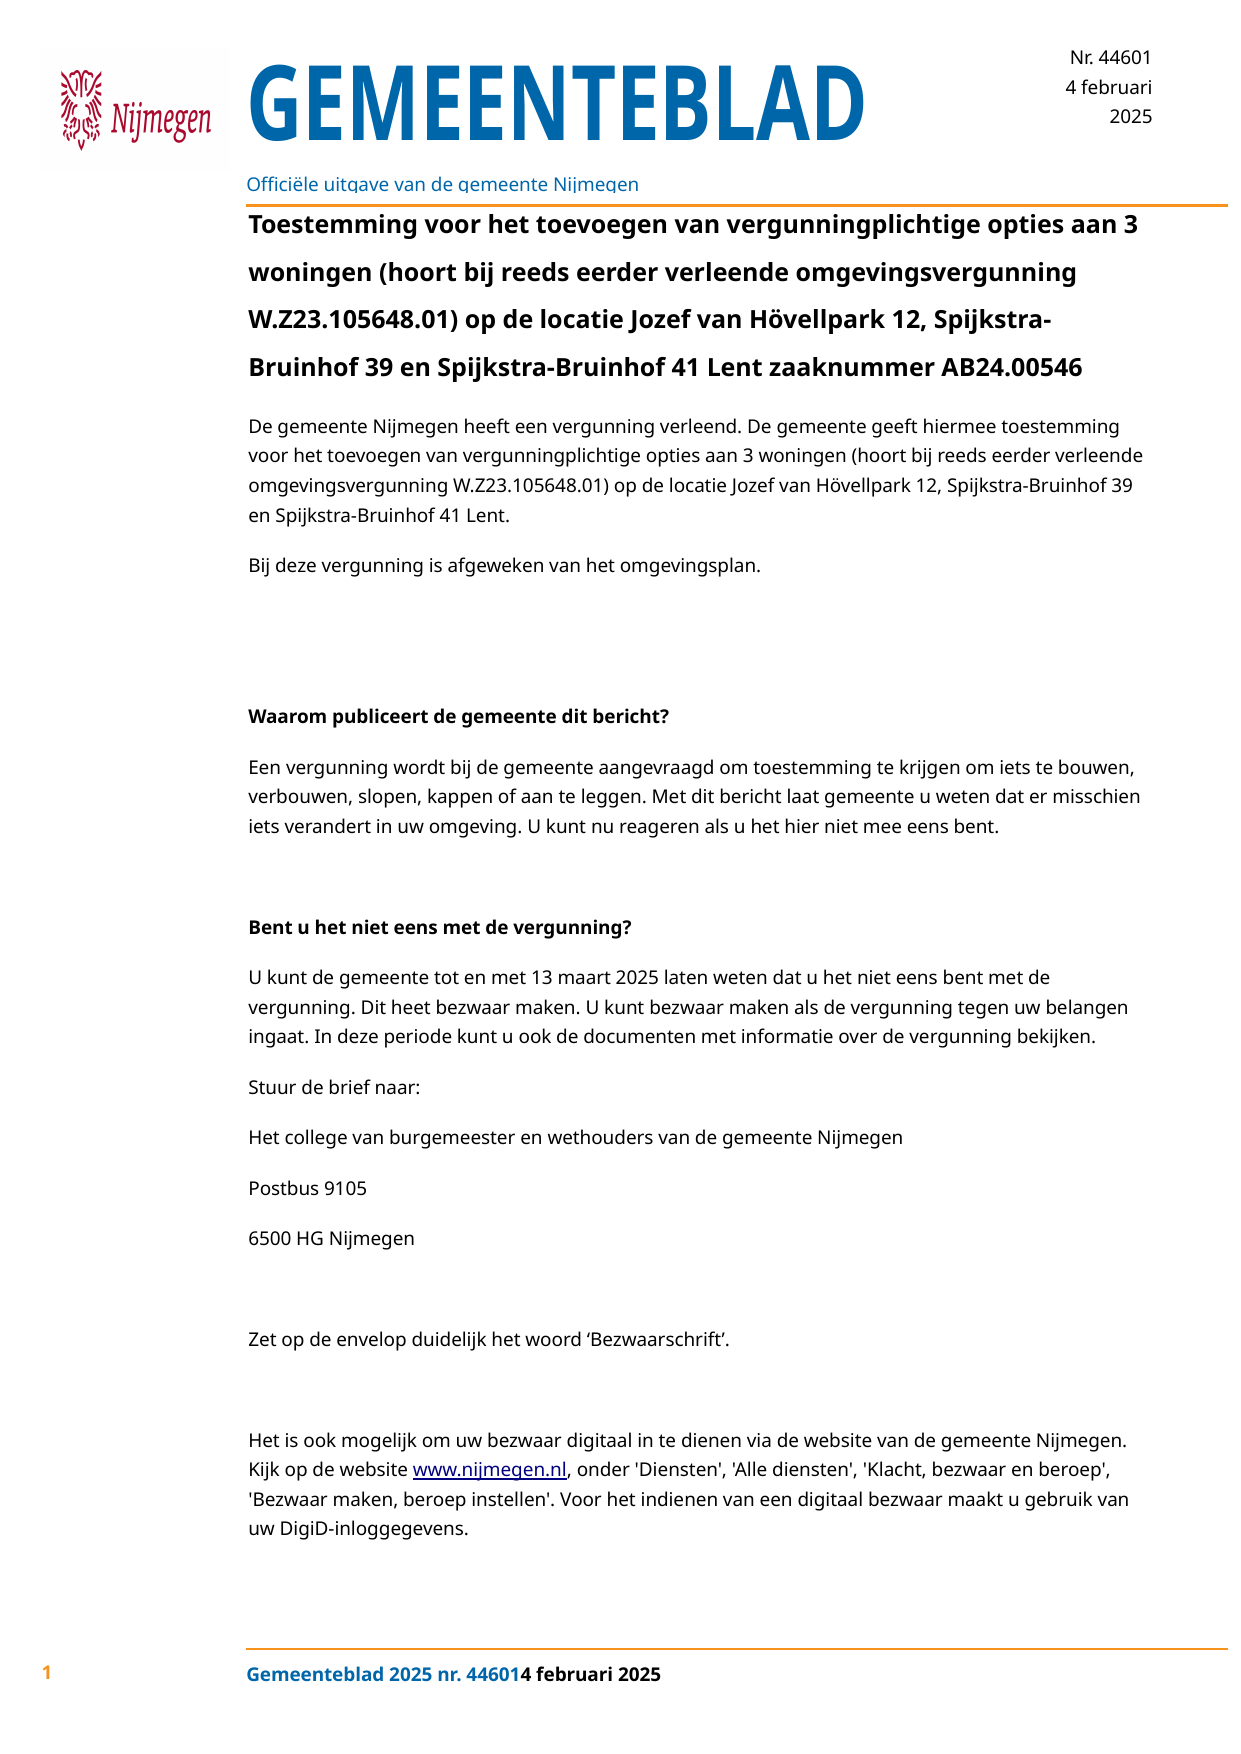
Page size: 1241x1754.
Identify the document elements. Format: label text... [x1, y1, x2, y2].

text Bent u het niet eens met de vergunning? [248, 914, 1152, 940]
text Het college van burgemeester en wethouders van de gemeente Nijmegen [248, 1124, 1152, 1150]
text Zet op de envelop duidelijk het woord ‘Bezwaarschrift’. [248, 1326, 1152, 1352]
text Het is ook mogelijk om uw bezwaar digitaal in te dienen via de website van de gemeente Nijmegen. Kijk op de website www.nijmegen.nl, onder 'Diensten', 'Alle diensten', 'Klacht, bezwaar en beroep', 'Bezwaar maken, beroep instellen'. Voor het indienen van een digitaal bezwaar maakt u gebruik van uw DigiD-inloggegevens. [248, 1427, 1152, 1541]
picture [41, 47, 231, 172]
text Stuur de brief naar: [248, 1074, 1152, 1100]
text U kunt de gemeente tot en met 13 maart 2025 laten weten dat u het niet eens bent met de vergunning. Dit heet bezwaar maken. U kunt bezwaar maken als de vergunning tegen uw belangen ingaat. In deze periode kunt u ook de documenten met informatie over de vergunning bekijken. [248, 964, 1152, 1049]
text 6500 HG Nijmegen [248, 1225, 1152, 1251]
text Een vergunning wordt bij de gemeente aangevraagd om toestemming te krijgen om iets te bouwen, verbouwen, slopen, kappen of aan te leggen. Met dit bericht laat gemeente u weten dat er misschien iets verandert in uw omgeving. U kunt nu reageren als u het hier niet mee eens bent. [248, 754, 1152, 839]
text Toestemming voor het toevoegen van vergunningplichtige opties aan 3 woningen (hoort bij reeds eerder verleende omgevingsvergunning W.Z23.105648.01) op de locatie Jozef van Hövellpark 12, Spijkstra-Bruinhof 39 en Spijkstra-Bruinhof 41 Lent zaaknummer AB24.00546 [248, 207, 1152, 384]
text Postbus 9105 [248, 1175, 1152, 1201]
text De gemeente Nijmegen heeft een vergunning verleend. De gemeente geeft hiermee toestemming voor het toevoegen van vergunningplichtige opties aan 3 woningen (hoort bij reeds eerder verleende omgevingsvergunning W.Z23.105648.01) op de locatie Jozef van Hövellpark 12, Spijkstra-Bruinhof 39 en Spijkstra-Bruinhof 41 Lent. [248, 413, 1152, 528]
text Bij deze vergunning is afgeweken van het omgevingsplan. [248, 552, 1152, 578]
text Waarom publiceert de gemeente dit bericht? [248, 703, 1152, 729]
